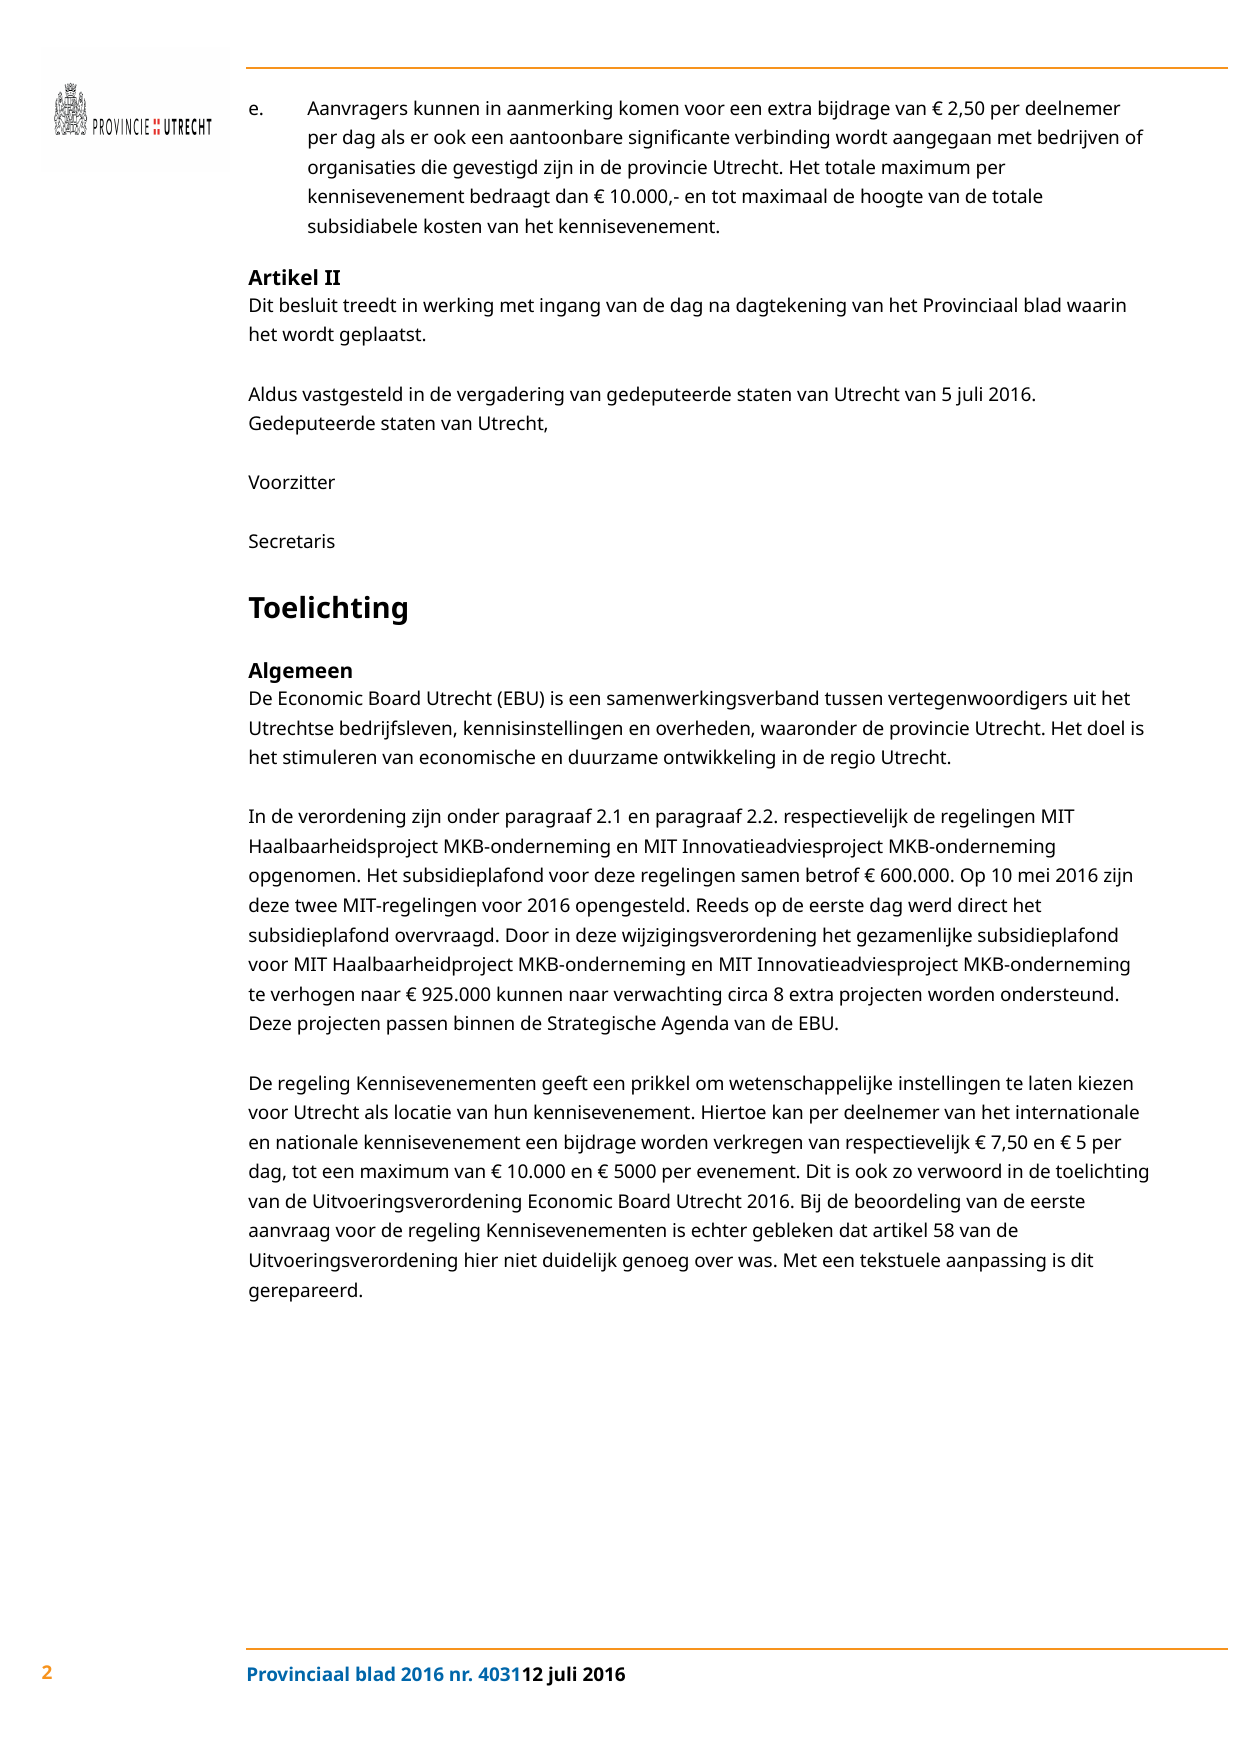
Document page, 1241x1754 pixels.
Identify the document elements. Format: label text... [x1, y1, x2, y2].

text Aldus vastgesteld in de vergadering van gedeputeerde staten van Utrecht van 5 juli 2016. [248, 381, 1152, 406]
text Gedeputeerde staten van Utrecht, [248, 410, 1152, 436]
text Voorzitter [248, 469, 1152, 495]
picture [41, 47, 231, 172]
text Dit besluit treedt in werking met ingang van de dag na dagtekening van het Provinciaal blad waarin het wordt geplaatst. [248, 292, 1152, 347]
text De Economic Board Utrecht (EBU) is een samenwerkingsverband tussen vertegenwoordigers uit het Utrechtse bedrijfsleven, kennisinstellingen en overheden, waaronder de provincie Utrecht. Het doel is het stimuleren van economische en duurzame ontwikkeling in de regio Utrecht. [248, 685, 1152, 770]
text In de verordening zijn onder paragraaf 2.1 en paragraaf 2.2. respectievelijk de regelingen MIT Haalbaarheidsproject MKB-onderneming en MIT Innovatieadviesproject MKB-onderneming opgenomen. Het subsidieplafond voor deze regelingen samen betrof € 600.000. Op 10 mei 2016 zijn deze twee MIT-regelingen voor 2016 opengesteld. Reeds op de eerste dag werd direct het subsidieplafond overvraagd. Door in deze wijzigingsverordening het gezamenlijke subsidieplafond voor MIT Haalbaarheidproject MKB-onderneming en MIT Innovatieadviesproject MKB-onderneming te verhogen naar € 925.000 kunnen naar verwachting circa 8 extra projecten worden ondersteund. Deze projecten passen binnen de Strategische Agenda van de EBU. [248, 803, 1152, 1036]
text Algemeen [248, 657, 1152, 685]
text Artikel II [248, 263, 1152, 292]
text Toelichting [248, 588, 1152, 627]
text De regeling Kennisevenementen geeft een prikkel om wetenschappelijke instellingen te laten kiezen voor Utrecht als locatie van hun kennisevenement. Hiertoe kan per deelnemer van het internationale en nationale kennisevenement een bijdrage worden verkregen van respectievelijk € 7,50 en € 5 per dag, tot een maximum van € 10.000 en € 5000 per evenement. Dit is ook zo verwoord in de toelichting van de Uitvoeringsverordening Economic Board Utrecht 2016. Bij de beoordeling van de eerste aanvraag voor de regeling Kennisevenementen is echter gebleken dat artikel 58 van de Uitvoeringsverordening hier niet duidelijk genoeg over was. Met een tekstuele aanpassing is dit gerepareerd. [248, 1070, 1152, 1302]
list Aanvragers kunnen in aanmerking komen voor een extra bijdrage van € 2,50 per deelnemer per dag als er ook een aantoonbare significante verbinding wordt aangegaan met bedrijven of organisaties die gevestigd zijn in de provincie Utrecht. Het totale maximum per kennisevenement bedraagt dan € 10.000,- en tot maximaal de hoogte van de totale subsidiabele kosten van het kennisevenement. [248, 95, 1152, 239]
text Secretaris [248, 529, 1152, 554]
